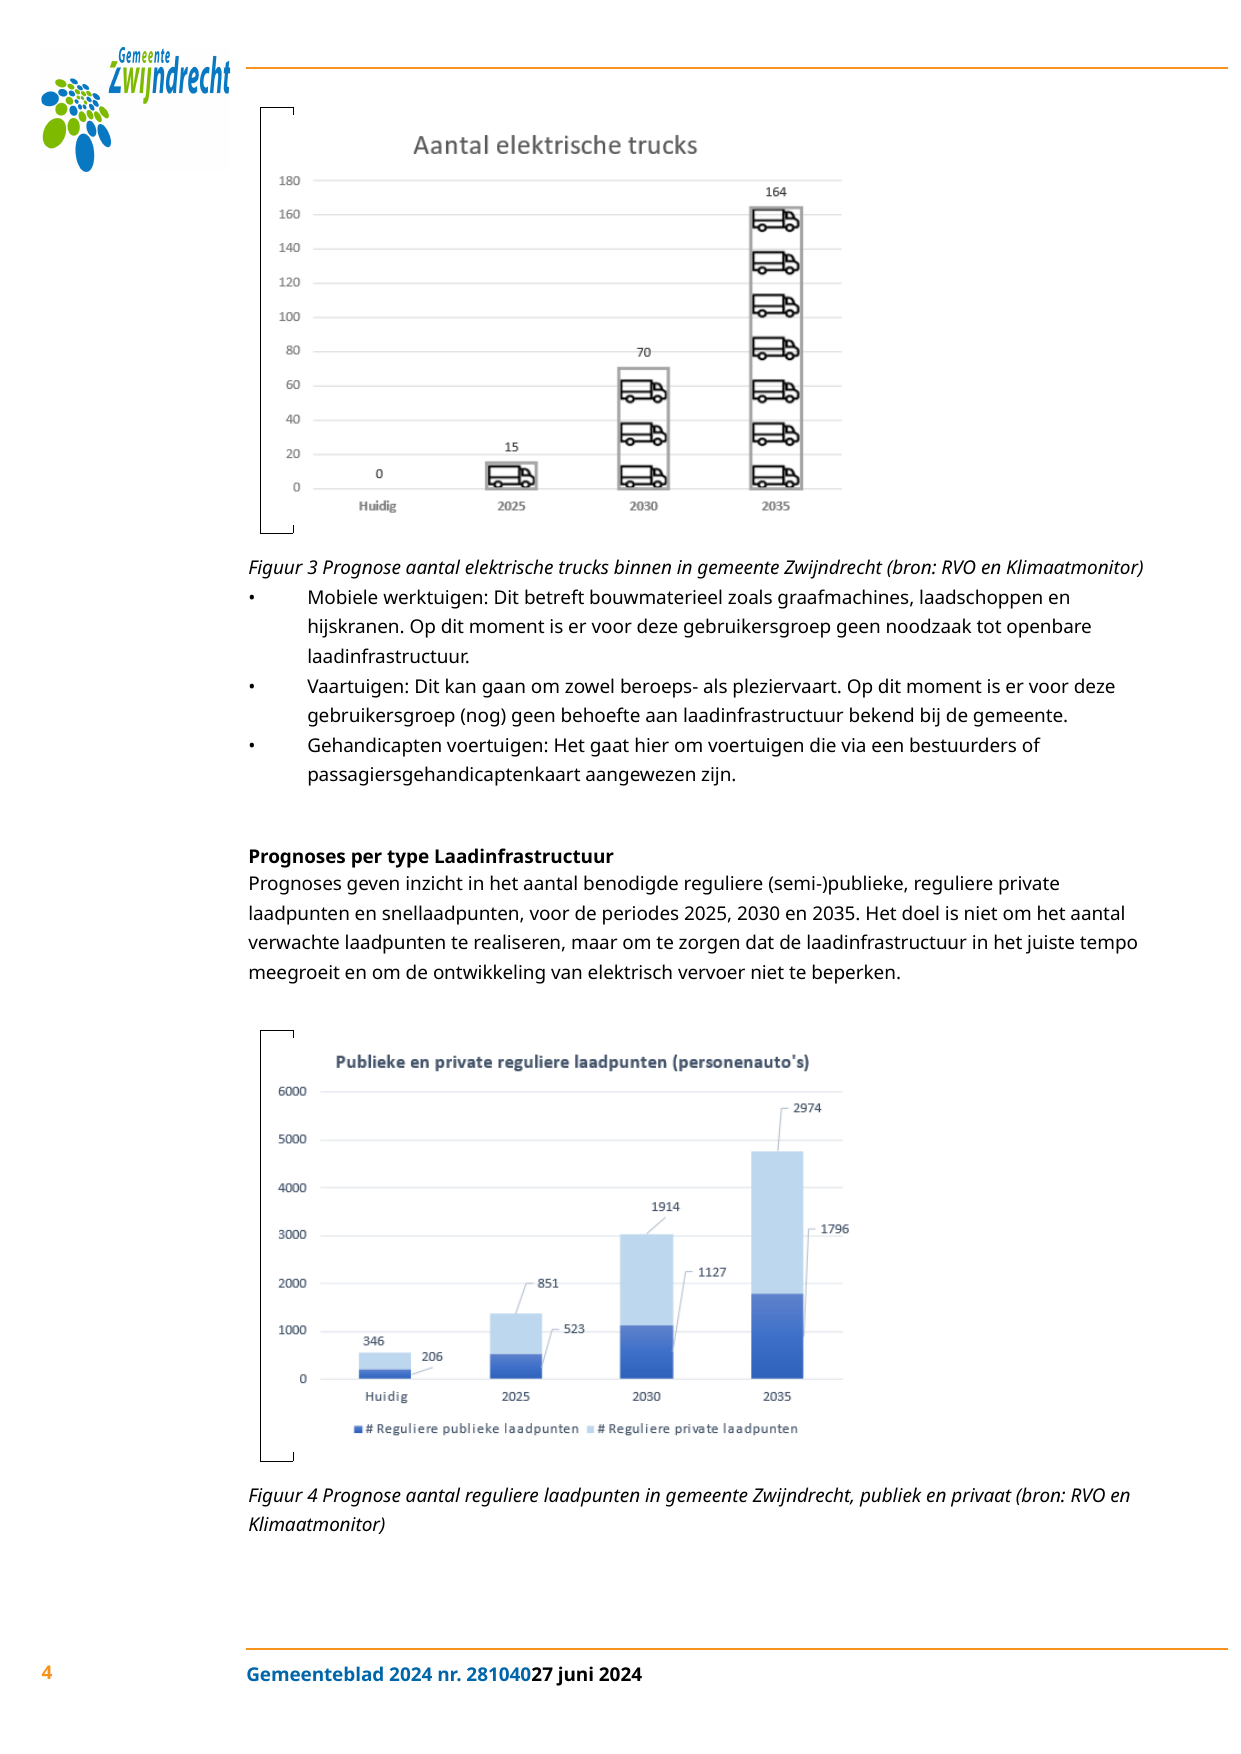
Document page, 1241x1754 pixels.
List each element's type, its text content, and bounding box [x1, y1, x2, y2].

text Prognoses per type Laadinfrastructuur [248, 842, 1152, 870]
list Gehandicapten voertuigen: Het gaat hier om voertuigen die via een bestuurders of passagiersgehandicaptenkaart aangewezen zijn. [248, 732, 1152, 787]
list Mobiele werktuigen: Dit betreft bouwmaterieel zoals graafmachines, laadschoppen en hijskranen. Op dit moment is er voor deze gebruikersgroep geen noodzaak tot openbare laadinfrastructuur. [248, 584, 1152, 669]
text Figuur 3 Prognose aantal elektrische trucks binnen in gemeente Zwijndrecht (bron: RVO en Klimaatmonitor) [248, 554, 1152, 580]
picture [268, 1038, 860, 1452]
picture [41, 47, 231, 172]
text Prognoses geven inzicht in het aantal benodigde reguliere (semi-)publieke, reguliere private laadpunten en snellaadpunten, voor de periodes 2025, 2030 en 2035. Het doel is niet om het aantal verwachte laadpunten te realiseren, maar om te zorgen dat de laadinfrastructuur in het juiste tempo meegroeit en om de ontwikkeling van elektrisch vervoer niet te beperken. [248, 870, 1152, 984]
list Vaartuigen: Dit kan gaan om zowel beroeps- als pleziervaart. Op dit moment is er voor deze gebruikersgroep (nog) geen behoefte aan laadinfrastructuur bekend bij de gemeente. [248, 673, 1152, 728]
picture [268, 115, 860, 525]
text Figuur 4 Prognose aantal reguliere laadpunten in gemeente Zwijndrecht, publiek en privaat (bron: RVO en Klimaatmonitor) [248, 1482, 1152, 1537]
